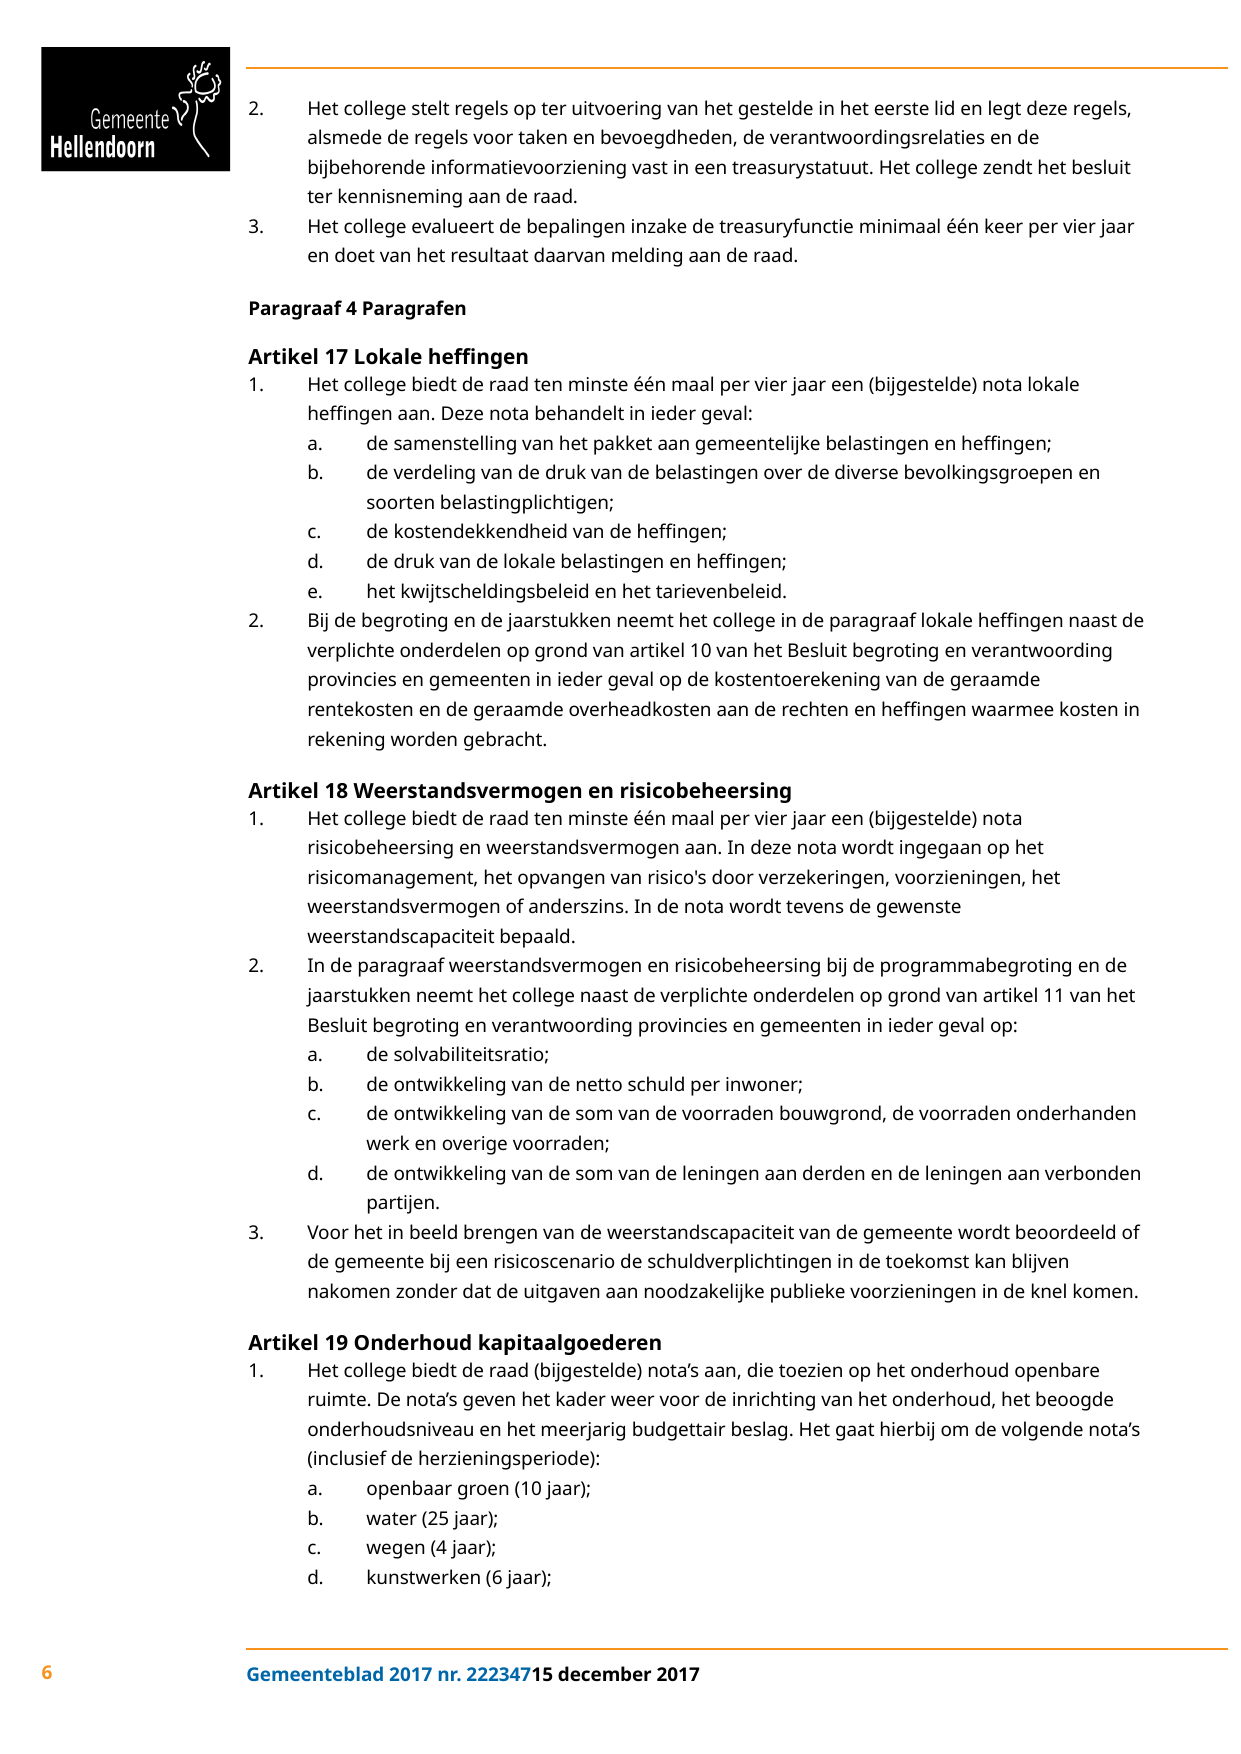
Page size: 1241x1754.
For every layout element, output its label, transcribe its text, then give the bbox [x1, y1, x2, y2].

list het kwijtscheldingsbeleid en het tarievenbeleid. [307, 578, 1152, 604]
list openbaar groen (10 jaar); [307, 1475, 1152, 1501]
list Het college biedt de raad (bijgestelde) nota’s aan, die toezien op het onderhoud openbare ruimte. De nota’s geven het kader weer voor de inrichting van het onderhoud, het beoogde onderhoudsniveau en het meerjarig budgettair beslag. Het gaat hierbij om de volgende nota’s (inclusief de herzieningsperiode): [248, 1357, 1152, 1471]
text Artikel 17 Lokale heffingen [248, 342, 1152, 371]
list Het college biedt de raad ten minste één maal per vier jaar een (bijgestelde) nota risicobeheersing en weerstandsvermogen aan. In deze nota wordt ingegaan op het risicomanagement, het opvangen van risico's door verzekeringen, voorzieningen, het weerstandsvermogen of anderszins. In de nota wordt tevens de gewenste weerstandscapaciteit bepaald. [248, 805, 1152, 949]
list de druk van de lokale belastingen en heffingen; [307, 548, 1152, 574]
list de ontwikkeling van de netto schuld per inwoner; [307, 1071, 1152, 1097]
list de ontwikkeling van de som van de voorraden bouwgrond, de voorraden onderhanden werk en overige voorraden; [307, 1101, 1152, 1156]
list kunstwerken (6 jaar); [307, 1564, 1152, 1590]
text Paragraaf 4 Paragrafen [248, 293, 1152, 322]
list water (25 jaar); [307, 1505, 1152, 1531]
list de kostendekkendheid van de heffingen; [307, 519, 1152, 544]
text Artikel 18 Weerstandsvermogen en risicobeheersing [248, 776, 1152, 805]
list Het college evalueert de bepalingen inzake de treasuryfunctie minimaal één keer per vier jaar en doet van het resultaat daarvan melding aan de raad. [248, 213, 1152, 268]
list Het college stelt regels op ter uitvoering van het gestelde in het eerste lid en legt deze regels, alsmede de regels voor taken en bevoegdheden, de verantwoordingsrelaties en de bijbehorende informatievoorziening vast in een treasurystatuut. Het college zendt het besluit ter kennisneming aan de raad. [248, 95, 1152, 209]
list Het college biedt de raad ten minste één maal per vier jaar een (bijgestelde) nota lokale heffingen aan. Deze nota behandelt in ieder geval: [248, 371, 1152, 426]
list Bij de begroting en de jaarstukken neemt het college in de paragraaf lokale heffingen naast de verplichte onderdelen op grond van artikel 10 van het Besluit begroting en verantwoording provincies en gemeenten in ieder geval op de kostentoerekening van de geraamde rentekosten en de geraamde overheadkosten aan de rechten en heffingen waarmee kosten in rekening worden gebracht. [248, 607, 1152, 752]
list de ontwikkeling van de som van de leningen aan derden en de leningen aan verbonden partijen. [307, 1160, 1152, 1215]
list In de paragraaf weerstandsvermogen en risicobeheersing bij de programmabegroting en de jaarstukken neemt het college naast de verplichte onderdelen op grond van artikel 11 van het Besluit begroting en verantwoording provincies en gemeenten in ieder geval op: [248, 953, 1152, 1037]
list Voor het in beeld brengen van de weerstandscapaciteit van de gemeente wordt beoordeeld of de gemeente bij een risicoscenario de schuldverplichtingen in de toekomst kan blijven nakomen zonder dat de uitgaven aan noodzakelijke publieke voorzieningen in de knel komen. [248, 1219, 1152, 1304]
text Artikel 19 Onderhoud kapitaalgoederen [248, 1328, 1152, 1357]
list de verdeling van de druk van de belastingen over de diverse bevolkingsgroepen en soorten belastingplichtigen; [307, 459, 1152, 515]
list de solvabiliteitsratio; [307, 1041, 1152, 1067]
list wegen (4 jaar); [307, 1534, 1152, 1560]
list de samenstelling van het pakket aan gemeentelijke belastingen en heffingen; [307, 430, 1152, 456]
picture [41, 47, 231, 172]
